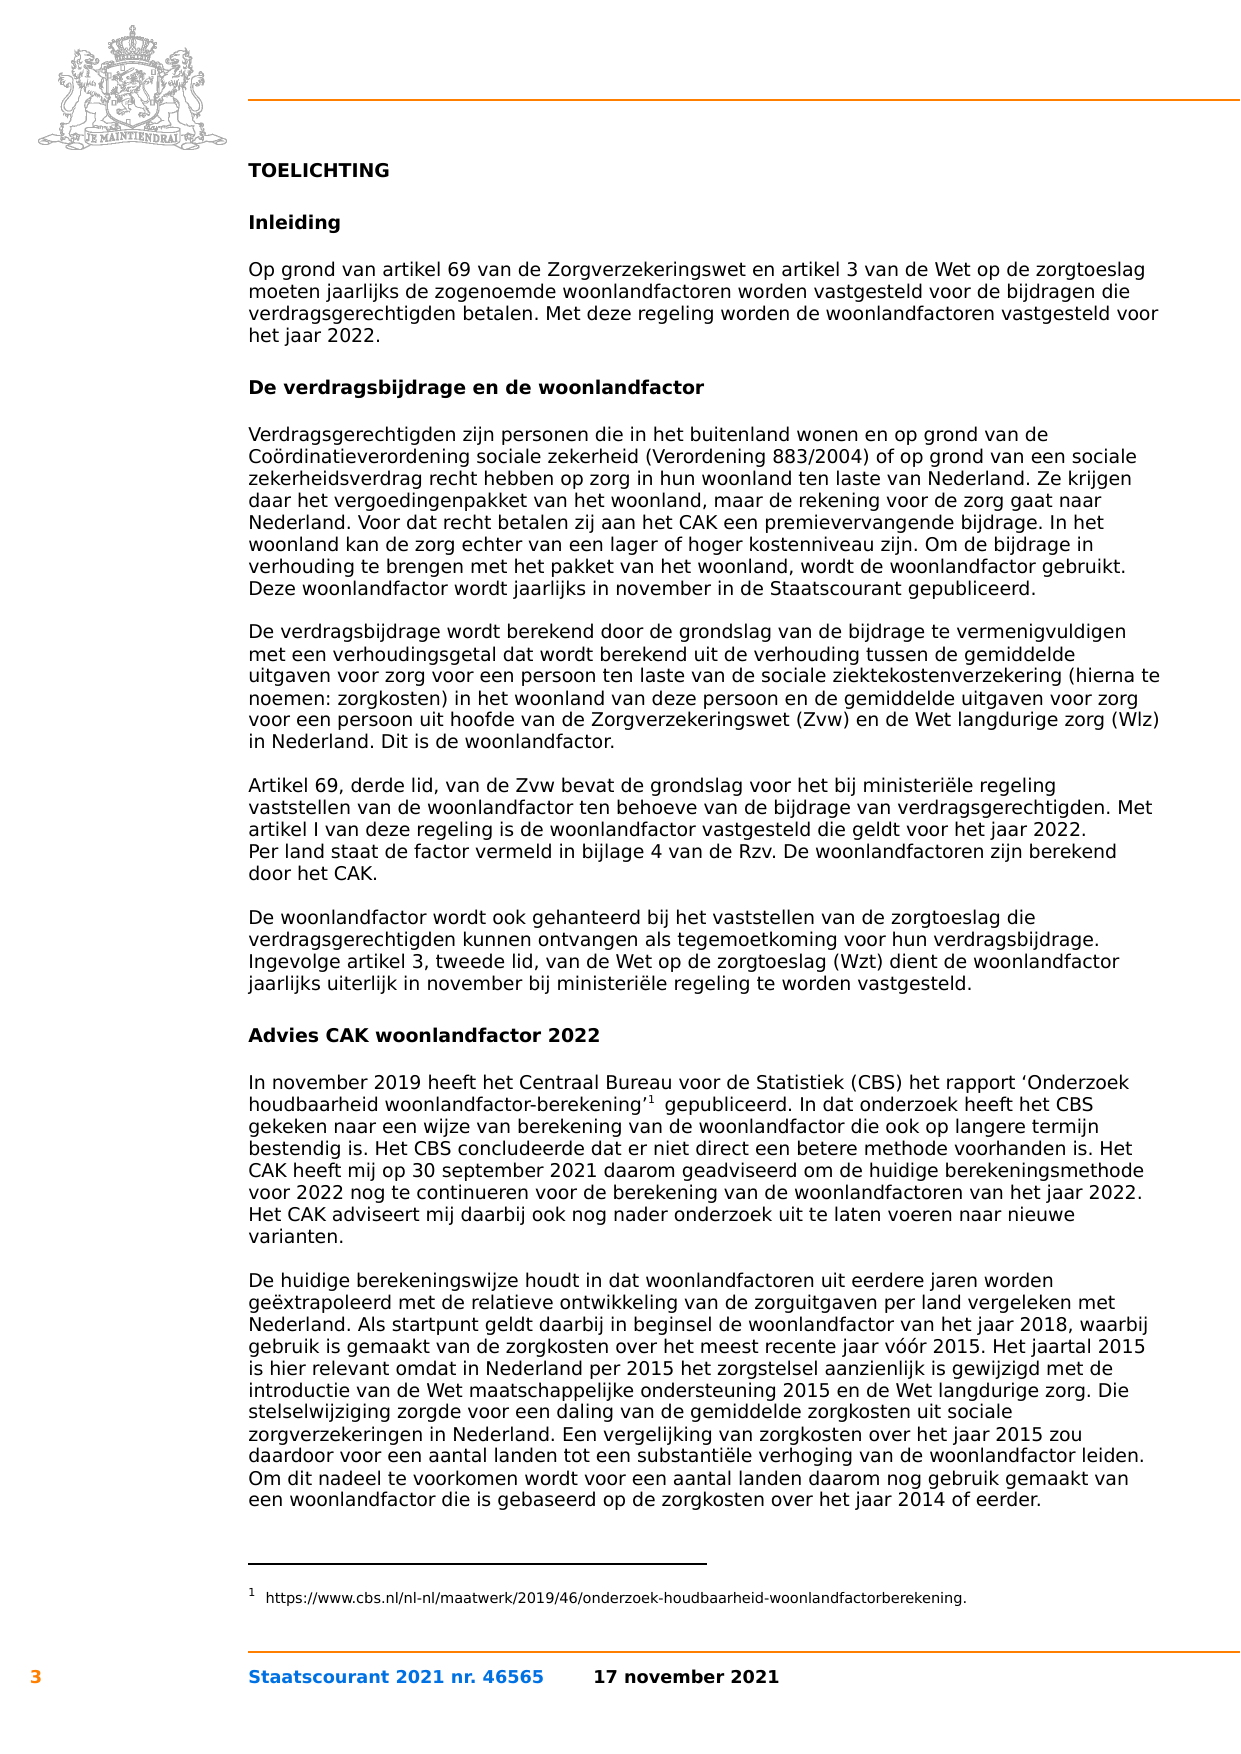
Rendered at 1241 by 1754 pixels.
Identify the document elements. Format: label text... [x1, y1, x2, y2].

subtitle TOELICHTING [248, 160, 1163, 182]
text In november 2019 heeft het Centraal Bureau voor de Statistiek (CBS) het rapport ‘Onderzoek houdbaarheid woonlandfactor-berekening’ gepubliceerd. In dat onderzoek heeft het CBS gekeken naar een wijze van berekening van de woonlandfactor die ook op langere termijn bestendig is. Het CBS concludeerde dat er niet direct een betere methode voorhanden is. Het CAK heeft mij op 30 september 2021 daarom geadviseerd om de huidige berekeningsmethode voor 2022 nog te continueren voor de berekening van de woonlandfactoren van het jaar 2022. Het CAK adviseert mij daarbij ook nog nader onderzoek uit te laten voeren naar nieuwe varianten. [248, 1072, 1163, 1248]
text https://www.cbs.nl/nl-nl/maatwerk/2019/46/onderzoek-houdbaarheid-woonlandfactorberekening. [248, 1586, 1163, 1608]
text Nederland. Als startpunt geldt daarbij in beginsel de woonlandfactor van het jaar 2018, waarbij gebruik is gemaakt van de zorgkosten over het meest recente jaar vóór 2015. Het jaartal 2015 is hier relevant omdat in Nederland per 2015 het zorgstelsel aanzienlijk is gewijzigd met de introductie van de Wet maatschappelijke ondersteuning 2015 en de Wet langdurige zorg. Die stelselwijziging zorgde voor een daling van de gemiddelde zorgkosten uit sociale zorgverzekeringen in Nederland. Een vergelijking van zorgkosten over het jaar 2015 zou daardoor voor een aantal landen tot een substantiële verhoging van de woonlandfactor leiden. Om dit nadeel te voorkomen wordt voor een aantal landen daarom nog gebruik gemaakt van een woonlandfactor die is gebaseerd op de zorgkosten over het jaar 2014 of eerder. [248, 1313, 1163, 1511]
text Per land staat de factor vermeld in bijlage 4 van de Rzv. De woonlandfactoren zijn berekend door het CAK. [248, 841, 1163, 885]
text Verdragsgerechtigden zijn personen die in het buitenland wonen en op grond van de Coördinatieverordening sociale zekerheid (Verordening 883/2004) of op grond van een sociale zekerheidsverdrag recht hebben op zorg in hun woonland ten laste van Nederland. Ze krijgen daar het vergoedingenpakket van het woonland, maar de rekening voor de zorg gaat naar Nederland. Voor dat recht betalen zij aan het CAK een premievervangende bijdrage. In het woonland kan de zorg echter van een lager of hoger kostenniveau zijn. Om de bijdrage in verhouding te brengen met het pakket van het woonland, wordt de woonlandfactor gebruikt. Deze woonlandfactor wordt jaarlijks in november in de Staatscourant gepubliceerd. [248, 424, 1163, 599]
text De verdragsbijdrage wordt berekend door de grondslag van de bijdrage te vermenigvuldigen met een verhoudingsgetal dat wordt berekend uit de verhouding tussen de gemiddelde uitgaven voor zorg voor een persoon ten laste van de sociale ziektekostenverzekering (hierna te noemen: zorgkosten) in het woonland van deze persoon en de gemiddelde uitgaven voor zorg voor een persoon uit hoofde van de Zorgverzekeringswet (Zvw) en de Wet langdurige zorg (Wlz) in Nederland. Dit is de woonlandfactor. [248, 621, 1163, 753]
text Op grond van artikel 69 van de Zorgverzekeringswet en artikel 3 van de Wet op de zorgtoeslag moeten jaarlijks de zogenoemde woonlandfactoren worden vastgesteld voor de bijdragen die verdragsgerechtigden betalen. Met deze regeling worden de woonlandfactoren vastgesteld voor het jaar 2022. [248, 259, 1163, 347]
picture [38, 25, 227, 150]
subtitle Advies CAK woonlandfactor 2022 [248, 1025, 1163, 1047]
text Artikel 69, derde lid, van de Zvw bevat de grondslag voor het bij ministeriële regeling vaststellen van de woonlandfactor ten behoeve van de bijdrage van verdragsgerechtigden. Met artikel I van deze regeling is de woonlandfactor vastgesteld die geldt voor het jaar 2022. [248, 775, 1163, 841]
subtitle Inleiding [248, 212, 1163, 234]
subtitle De verdragsbijdrage en de woonlandfactor [248, 377, 1163, 399]
text De huidige berekeningswijze houdt in dat woonlandfactoren uit eerdere jaren worden geëxtrapoleerd met de relatieve ontwikkeling van de zorguitgaven per land vergeleken met [248, 1269, 1163, 1313]
text De woonlandfactor wordt ook gehanteerd bij het vaststellen van de zorgtoeslag die verdragsgerechtigden kunnen ontvangen als tegemoetkoming voor hun verdragsbijdrage. Ingevolge artikel 3, tweede lid, van de Wet op de zorgtoeslag (Wzt) dient de woonlandfactor jaarlijks uiterlijk in november bij ministeriële regeling te worden vastgesteld. [248, 907, 1163, 995]
